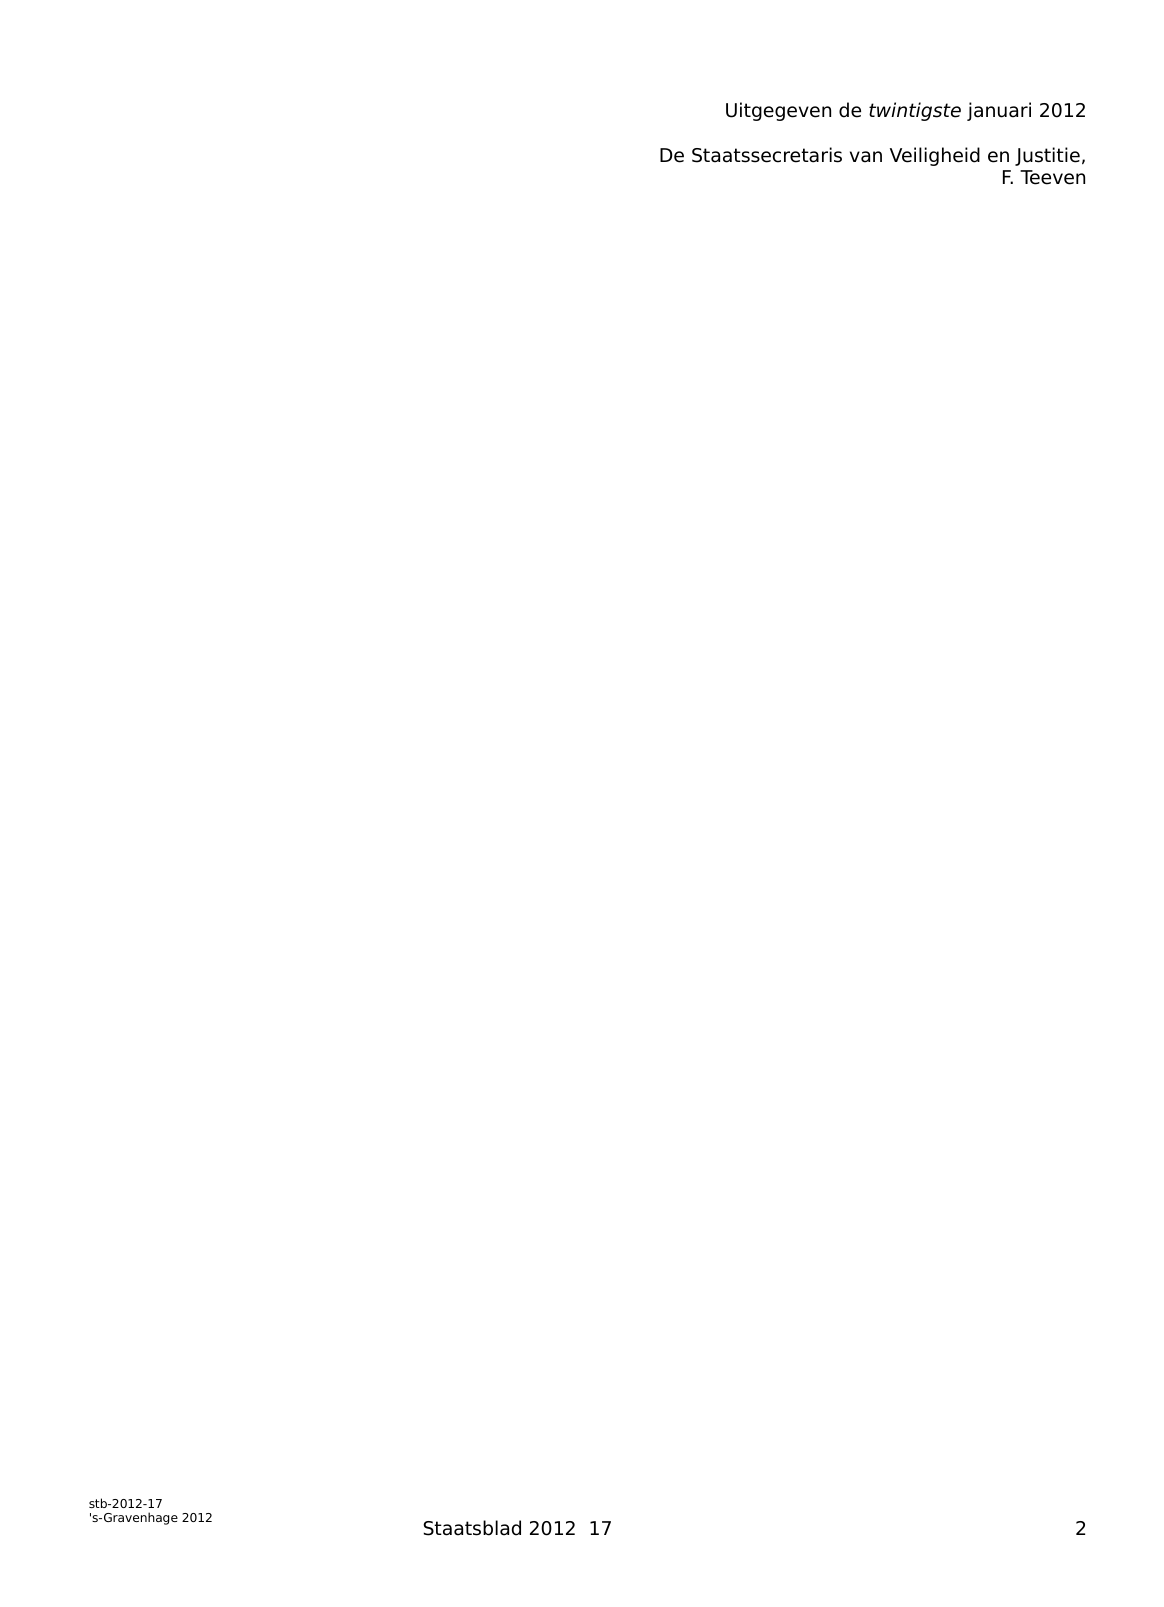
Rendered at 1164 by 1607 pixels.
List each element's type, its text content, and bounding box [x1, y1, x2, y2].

text stb-2012-17 [88, 1497, 323, 1511]
text Uitgegeven de twintigste januari 2012 [422, 100, 1087, 122]
text 's-Gravenhage 2012 [88, 1511, 323, 1525]
text De Staatssecretaris van Veiligheid en Justitie, F. Teeven [422, 144, 1087, 188]
